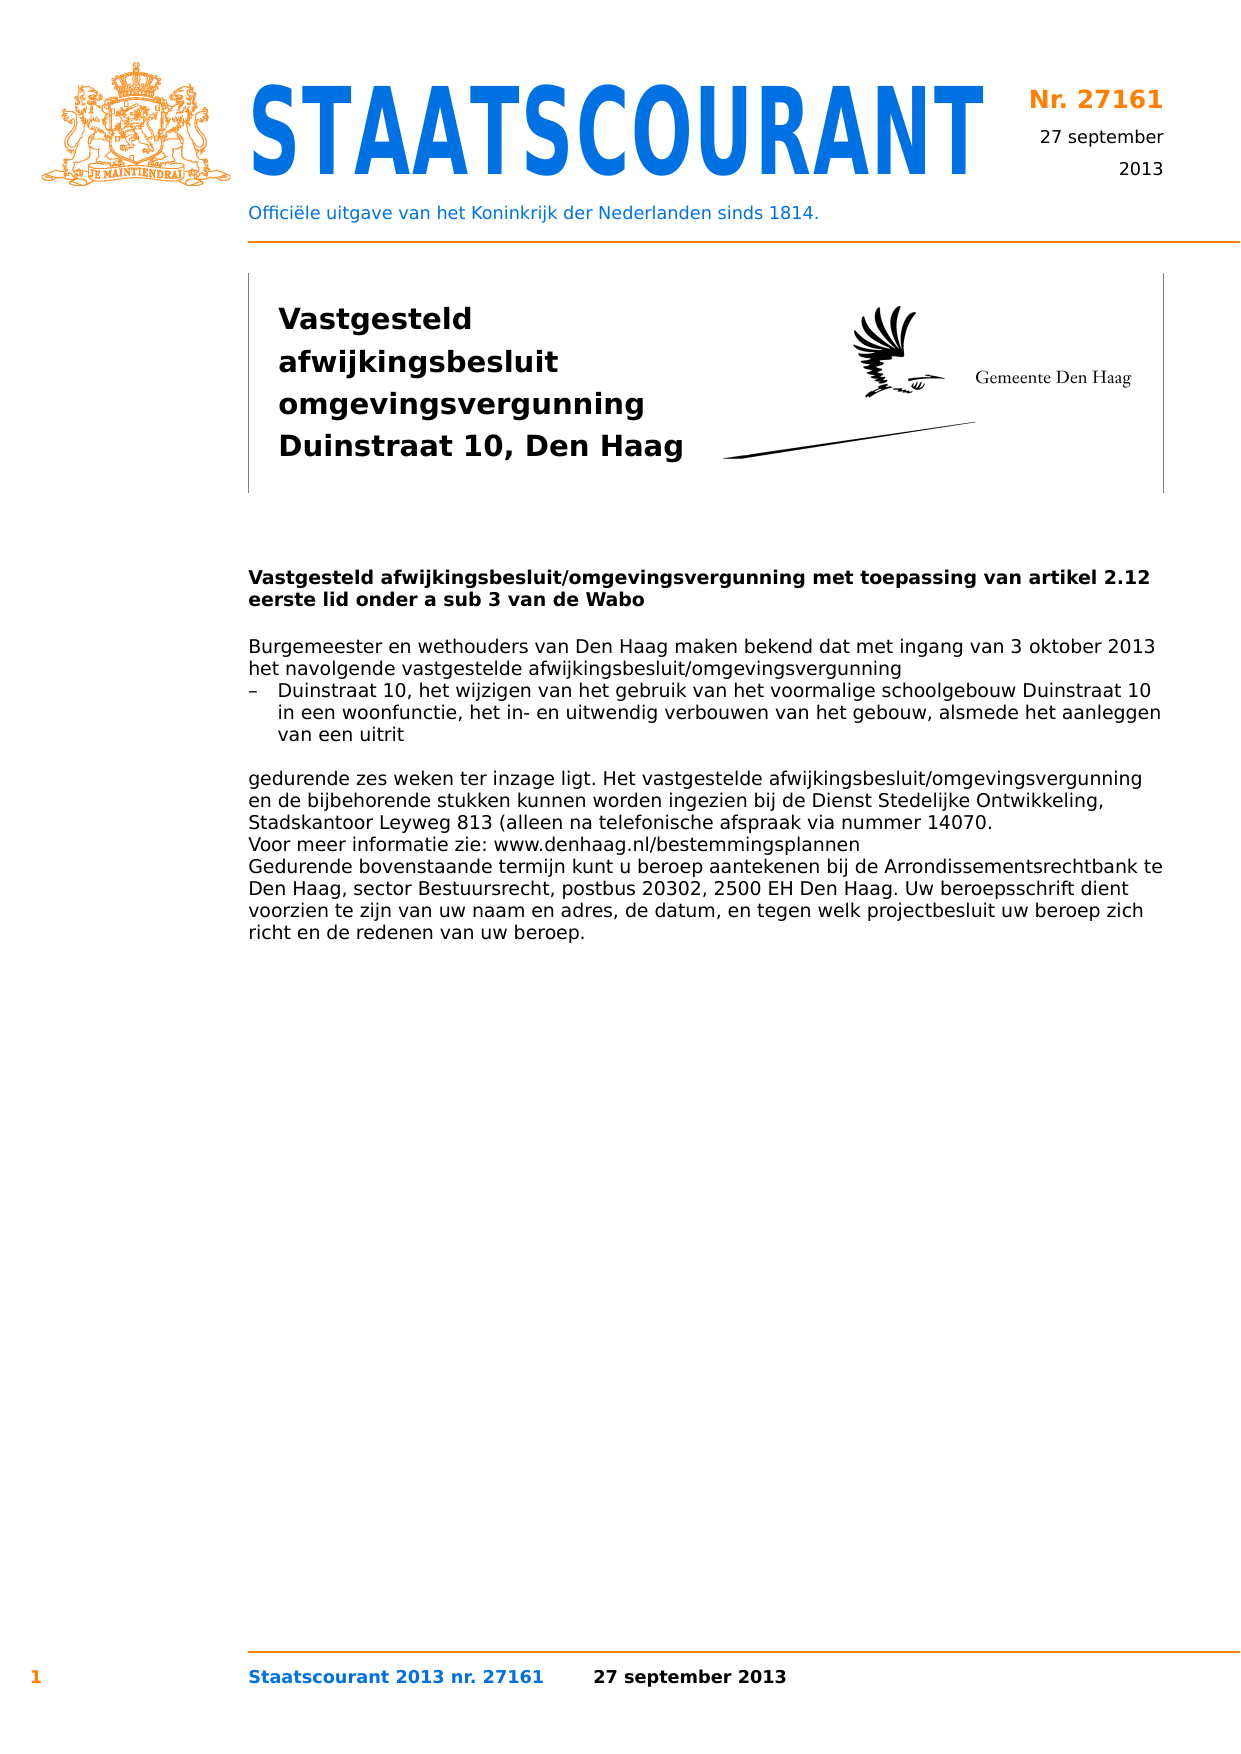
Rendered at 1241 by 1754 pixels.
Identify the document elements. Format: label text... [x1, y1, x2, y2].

text Voor meer informatie zie: www.denhaag.nl/bestemmingsplannen [248, 834, 1163, 856]
text Gedurende bovenstaande termijn kunt u beroep aantekenen bij de Arrondissementsrechtbank te Den Haag, sector Bestuursrecht, postbus 20302, 2500 EH Den Haag. Uw beroepsschrift dient voorzien te zijn van uw naam en adres, de datum, en tegen welk projectbesluit uw beroep zich richt en de redenen van uw beroep. [248, 856, 1163, 944]
text Burgemeester en wethouders van Den Haag maken bekend dat met ingang van 3 oktober 2013 het navolgende vastgestelde afwijkingsbesluit/omgevingsvergunning [248, 636, 1163, 680]
text – Duinstraat 10, het wijzigen van het gebruik van het voormalige schoolgebouw Duinstraat 10 in een woonfunctie, het in- en uitwendig verbouwen van het gebouw, alsmede het aanleggen van een uitrit [248, 680, 1163, 746]
table_cell 2013 [998, 153, 1240, 203]
picture [720, 302, 1134, 462]
subtitle Vastgesteld afwijkingsbesluit omgevingsvergunning Duinstraat 10, Den Haag [249, 273, 1163, 493]
table_cell Officiële uitgave van het Koninkrijk der Nederlanden sinds 1814. [248, 203, 1240, 241]
table_header STAATSCOURANT [248, 62, 998, 203]
table_cell 27 september [998, 121, 1240, 153]
picture [41, 62, 231, 186]
text gedurende zes weken ter inzage ligt. Het vastgestelde afwijkingsbesluit/omgevingsvergunning en de bijbehorende stukken kunnen worden ingezien bij de Dienst Stedelijke Ontwikkeling, Stadskantoor Leyweg 813 (alleen na telefonische afspraak via nummer 14070. [248, 768, 1163, 834]
subtitle Vastgesteld afwijkingsbesluit/omgevingsvergunning met toepassing van artikel 2.12 eerste lid onder a sub 3 van de Wabo [248, 567, 1163, 611]
table_header [25, 62, 248, 241]
table_header Nr. 27161 [998, 62, 1240, 121]
